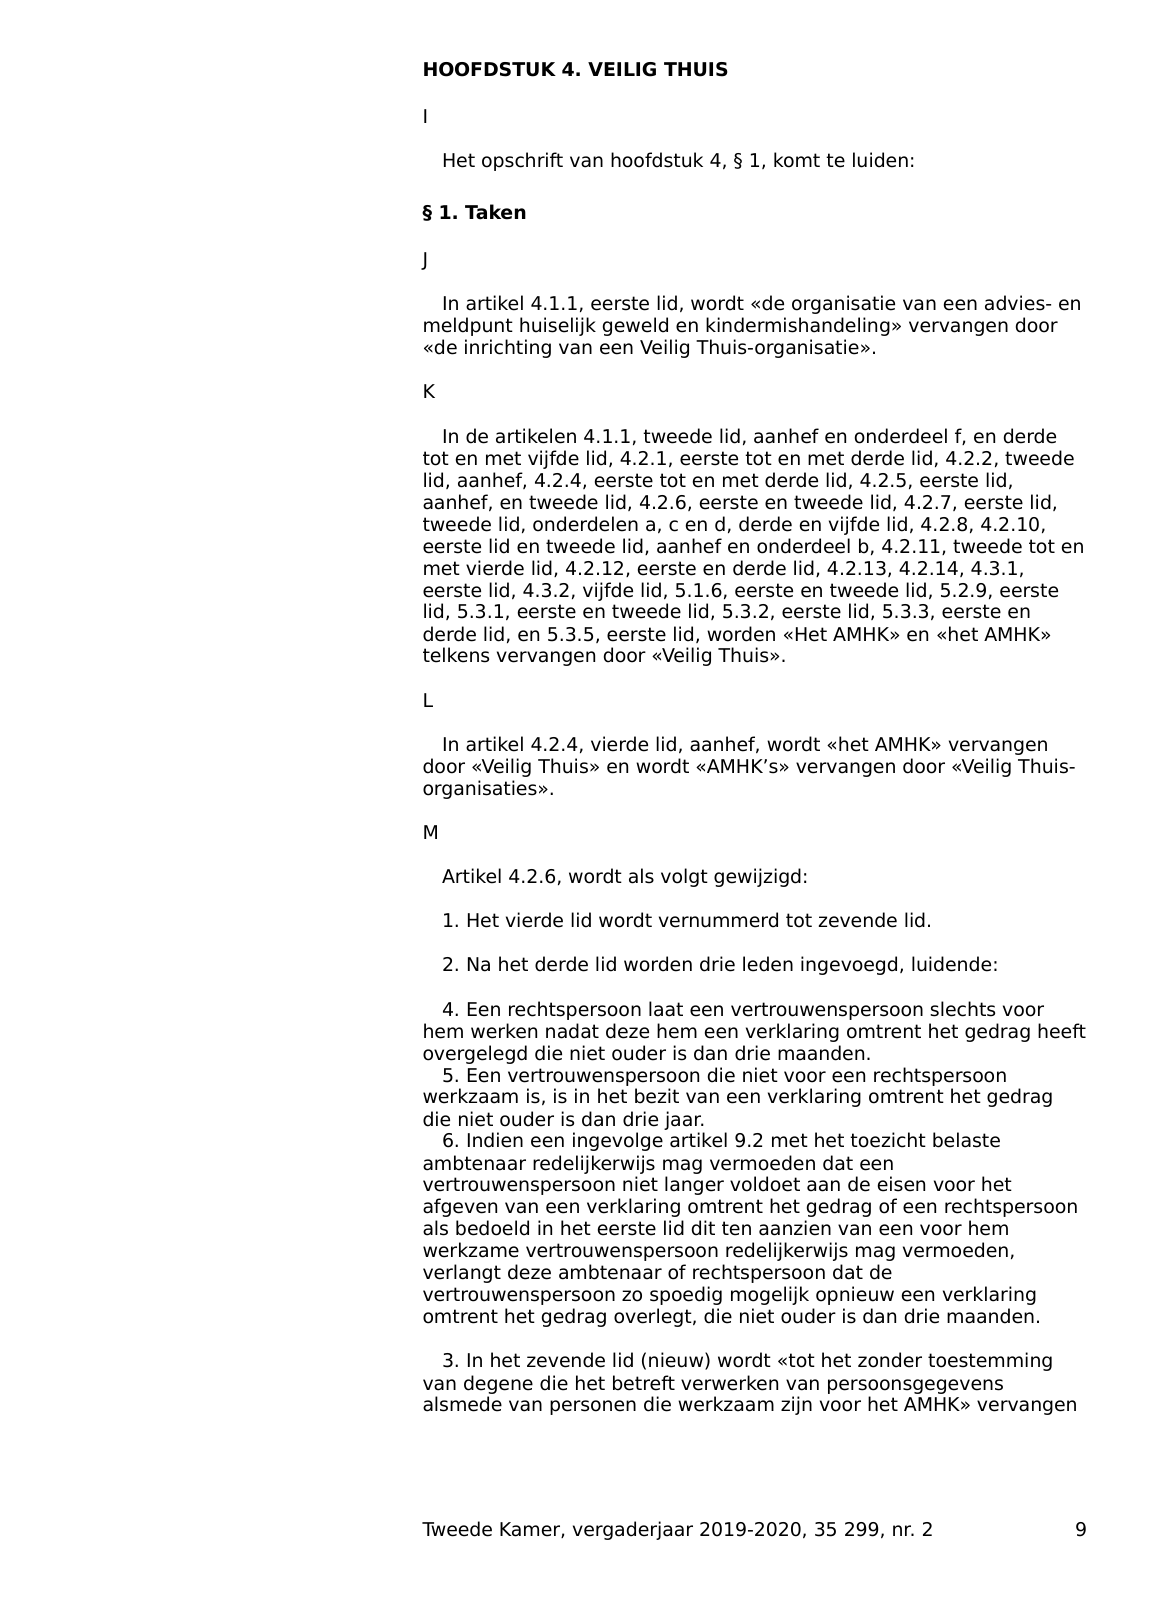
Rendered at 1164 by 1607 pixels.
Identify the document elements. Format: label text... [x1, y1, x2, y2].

text I [422, 106, 1087, 128]
text Het opschrift van hoofdstuk 4, § 1, komt te luiden: [422, 150, 1087, 172]
text In artikel 4.2.4, vierde lid, aanhef, wordt «het AMHK» vervangen door «Veilig Thuis» en wordt «AMHK’s» vervangen door «Veilig Thuis-organisaties». [422, 734, 1087, 800]
text 5. Een vertrouwenspersoon die niet voor een rechtspersoon werkzaam is, is in het bezit van een verklaring omtrent het gedrag die niet ouder is dan drie jaar. [422, 1064, 1087, 1130]
text In artikel 4.1.1, eerste lid, wordt «de organisatie van een advies- en meldpunt huiselijk geweld en kindermishandeling» vervangen door «de inrichting van een Veilig Thuis-organisatie». [422, 293, 1087, 359]
text Artikel 4.2.6, wordt als volgt gewijzigd: [422, 866, 1087, 888]
text M [422, 822, 1087, 844]
text 3. In het zevende lid (nieuw) wordt «tot het zonder toestemming van degene die het betreft verwerken van persoonsgegevens alsmede van personen die werkzaam zijn voor het AMHK» vervangen [422, 1350, 1087, 1416]
text 6. Indien een ingevolge artikel 9.2 met het toezicht belaste ambtenaar redelijkerwijs mag vermoeden dat een vertrouwenspersoon niet langer voldoet aan de eisen voor het afgeven van een verklaring omtrent het gedrag of een rechtspersoon als bedoeld in het eerste lid dit ten aanzien van een voor hem werkzame vertrouwenspersoon redelijkerwijs mag vermoeden, verlangt deze ambtenaar of rechtspersoon dat de vertrouwenspersoon zo spoedig mogelijk opnieuw een verklaring omtrent het gedrag overlegt, die niet ouder is dan drie maanden. [422, 1130, 1087, 1328]
text In de artikelen 4.1.1, tweede lid, aanhef en onderdeel f, en derde tot en met vijfde lid, 4.2.1, eerste tot en met derde lid, 4.2.2, tweede lid, aanhef, 4.2.4, eerste tot en met derde lid, 4.2.5, eerste lid, aanhef, en tweede lid, 4.2.6, eerste en tweede lid, 4.2.7, eerste lid, tweede lid, onderdelen a, c en d, derde en vijfde lid, 4.2.8, 4.2.10, eerste lid en tweede lid, aanhef en onderdeel b, 4.2.11, tweede tot en met vierde lid, 4.2.12, eerste en derde lid, 4.2.13, 4.2.14, 4.3.1, eerste lid, 4.3.2, vijfde lid, 5.1.6, eerste en tweede lid, 5.2.9, eerste lid, 5.3.1, eerste en tweede lid, 5.3.2, eerste lid, 5.3.3, eerste en derde lid, en 5.3.5, eerste lid, worden «Het AMHK» en «het AMHK» telkens vervangen door «Veilig Thuis». [422, 426, 1087, 667]
text L [422, 689, 1087, 712]
text 1. Het vierde lid wordt vernummerd tot zevende lid. [422, 910, 1087, 932]
subtitle HOOFDSTUK 4. VEILIG THUIS [422, 59, 1087, 81]
text 2. Na het derde lid worden drie leden ingevoegd, luidende: [422, 954, 1087, 976]
text K [422, 381, 1087, 403]
text 4. Een rechtspersoon laat een vertrouwenspersoon slechts voor hem werken nadat deze hem een verklaring omtrent het gedrag heeft overgelegd die niet ouder is dan drie maanden. [422, 998, 1087, 1064]
subtitle § 1. Taken [422, 202, 1087, 224]
text J [422, 249, 1087, 271]
